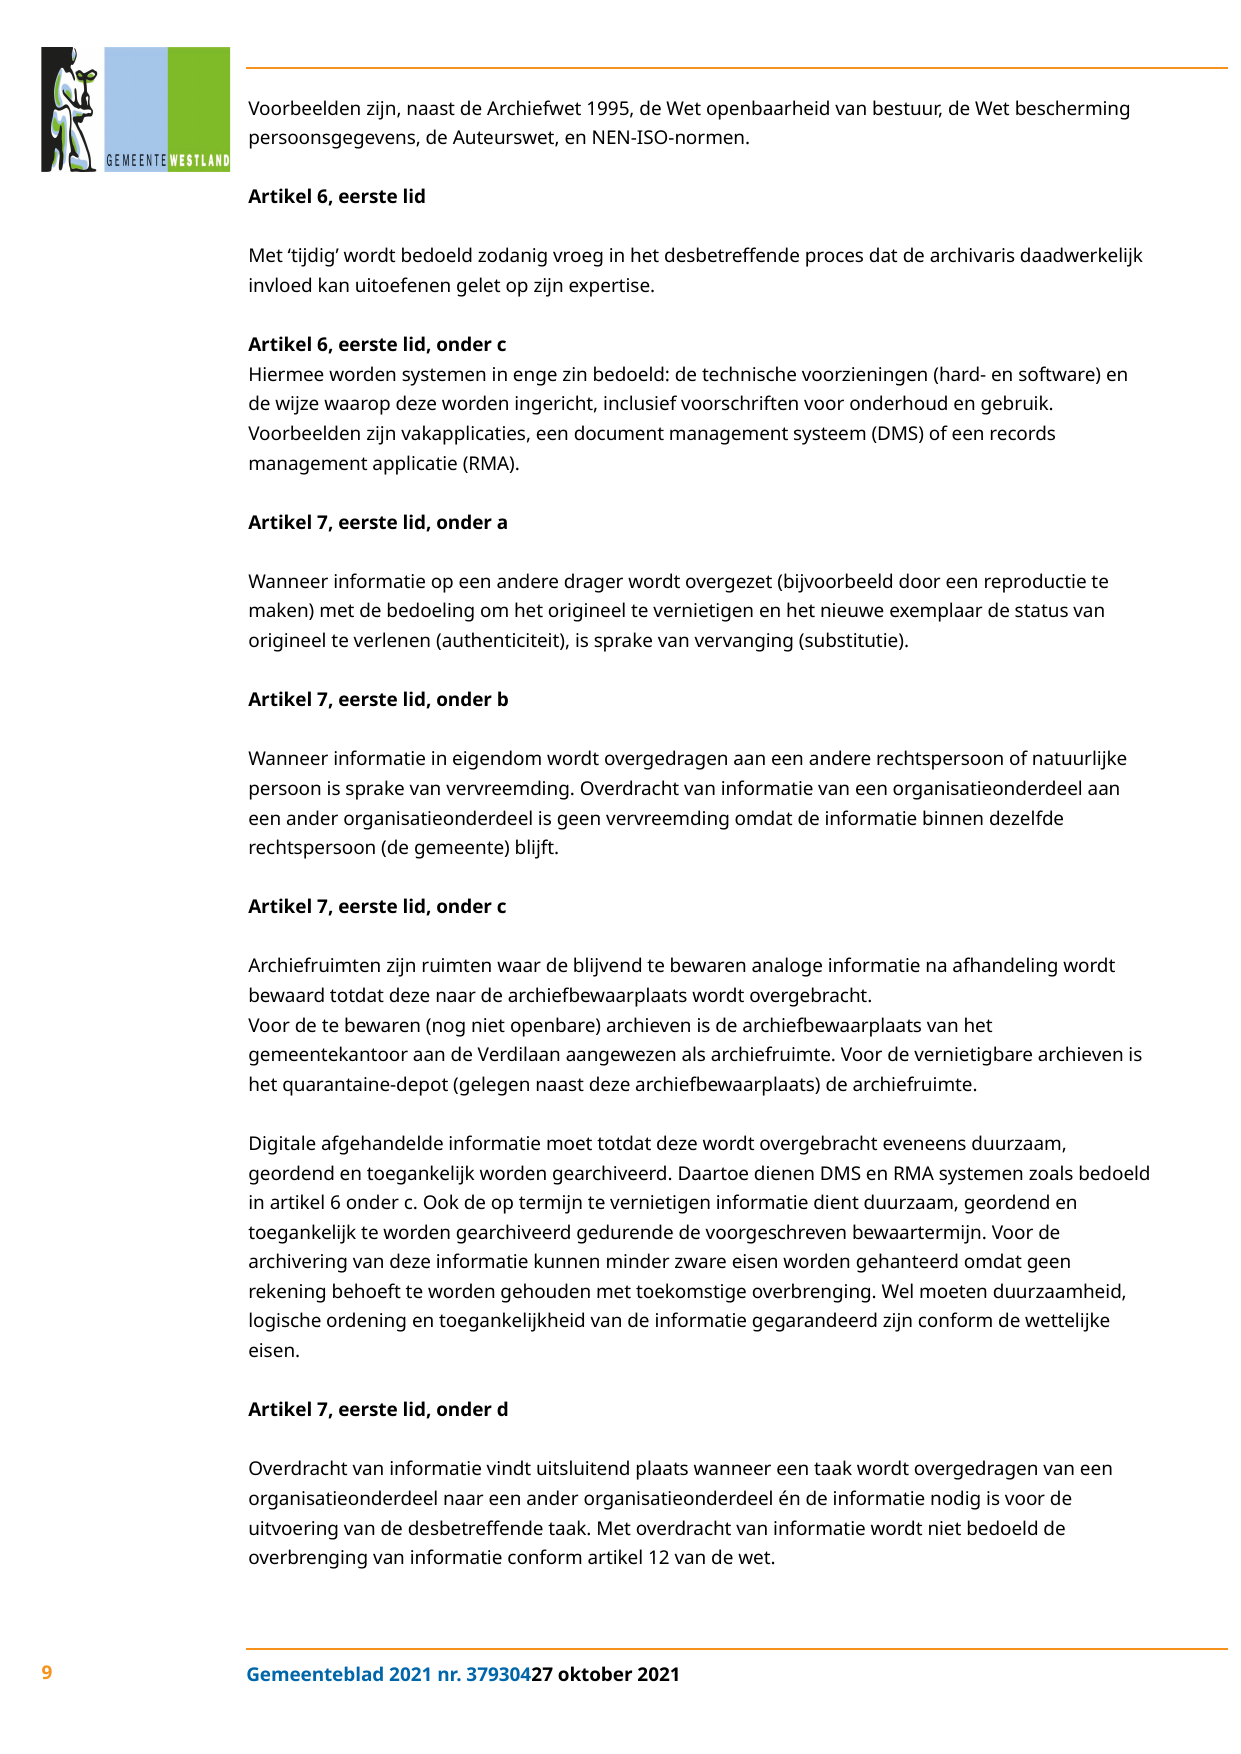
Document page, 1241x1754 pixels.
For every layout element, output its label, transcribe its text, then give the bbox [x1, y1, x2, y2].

text Overdracht van informatie vindt uitsluitend plaats wanneer een taak wordt overgedragen van een organisatieonderdeel naar een ander organisatieonderdeel én de informatie nodig is voor de uitvoering van de desbetreffende taak. Met overdracht van informatie wordt niet bedoeld de overbrenging van informatie conform artikel 12 van de wet. [248, 1456, 1152, 1570]
text Wanneer informatie op een andere drager wordt overgezet (bijvoorbeeld door een reproductie te maken) met de bedoeling om het origineel te vernietigen en het nieuwe exemplaar de status van origineel te verlenen (authenticiteit), is sprake van vervanging (substitutie). [248, 568, 1152, 653]
text Voorbeelden zijn, naast de Archiefwet 1995, de Wet openbaarheid van bestuur, de Wet bescherming persoonsgegevens, de Auteurswet, en NEN-ISO-normen. [248, 95, 1152, 150]
text Digitale afgehandelde informatie moet totdat deze wordt overgebracht eveneens duurzaam, geordend en toegankelijk worden gearchiveerd. Daartoe dienen DMS en RMA systemen zoals bedoeld in artikel 6 onder c. Ook de op termijn te vernietigen informatie dient duurzaam, geordend en toegankelijk te worden gearchiveerd gedurende de voorgeschreven bewaartermijn. Voor de archivering van deze informatie kunnen minder zware eisen worden gehanteerd omdat geen rekening behoeft te worden gehouden met toekomstige overbrenging. Wel moeten duurzaamheid, logische ordening en toegankelijkheid van de informatie gegarandeerd zijn conform de wettelijke eisen. [248, 1130, 1152, 1363]
text Voor de te bewaren (nog niet openbare) archieven is de archiefbewaarplaats van het gemeentekantoor aan de Verdilaan aangewezen als archiefruimte. Voor de vernietigbare archieven is het quarantaine-depot (gelegen naast deze archiefbewaarplaats) de archiefruimte. [248, 1012, 1152, 1097]
text Artikel 7, eerste lid, onder b [248, 686, 1152, 712]
picture [41, 47, 231, 172]
text Artikel 6, eerste lid [248, 183, 1152, 209]
text Artikel 7, eerste lid, onder c [248, 893, 1152, 919]
text Artikel 7, eerste lid, onder a [248, 509, 1152, 535]
text Archiefruimten zijn ruimten waar de blijvend te bewaren analoge informatie na afhandeling wordt bewaard totdat deze naar de archiefbewaarplaats wordt overgebracht. [248, 953, 1152, 1008]
text Wanneer informatie in eigendom wordt overgedragen aan een andere rechtspersoon of natuurlijke persoon is sprake van vervreemding. Overdracht van informatie van een organisatieonderdeel aan een ander organisatieonderdeel is geen vervreemding omdat de informatie binnen dezelfde rechtspersoon (de gemeente) blijft. [248, 746, 1152, 860]
text Hiermee worden systemen in enge zin bedoeld: de technische voorzieningen (hard- en software) en de wijze waarop deze worden ingericht, inclusief voorschriften voor onderhoud en gebruik. Voorbeelden zijn vakapplicaties, een document management systeem (DMS) of een records management applicatie (RMA). [248, 361, 1152, 476]
text Artikel 6, eerste lid, onder c [248, 331, 1152, 357]
text Met ‘tijdig’ wordt bedoeld zodanig vroeg in het desbetreffende proces dat de archivaris daadwerkelijk invloed kan uitoefenen gelet op zijn expertise. [248, 243, 1152, 298]
text Artikel 7, eerste lid, onder d [248, 1396, 1152, 1422]
